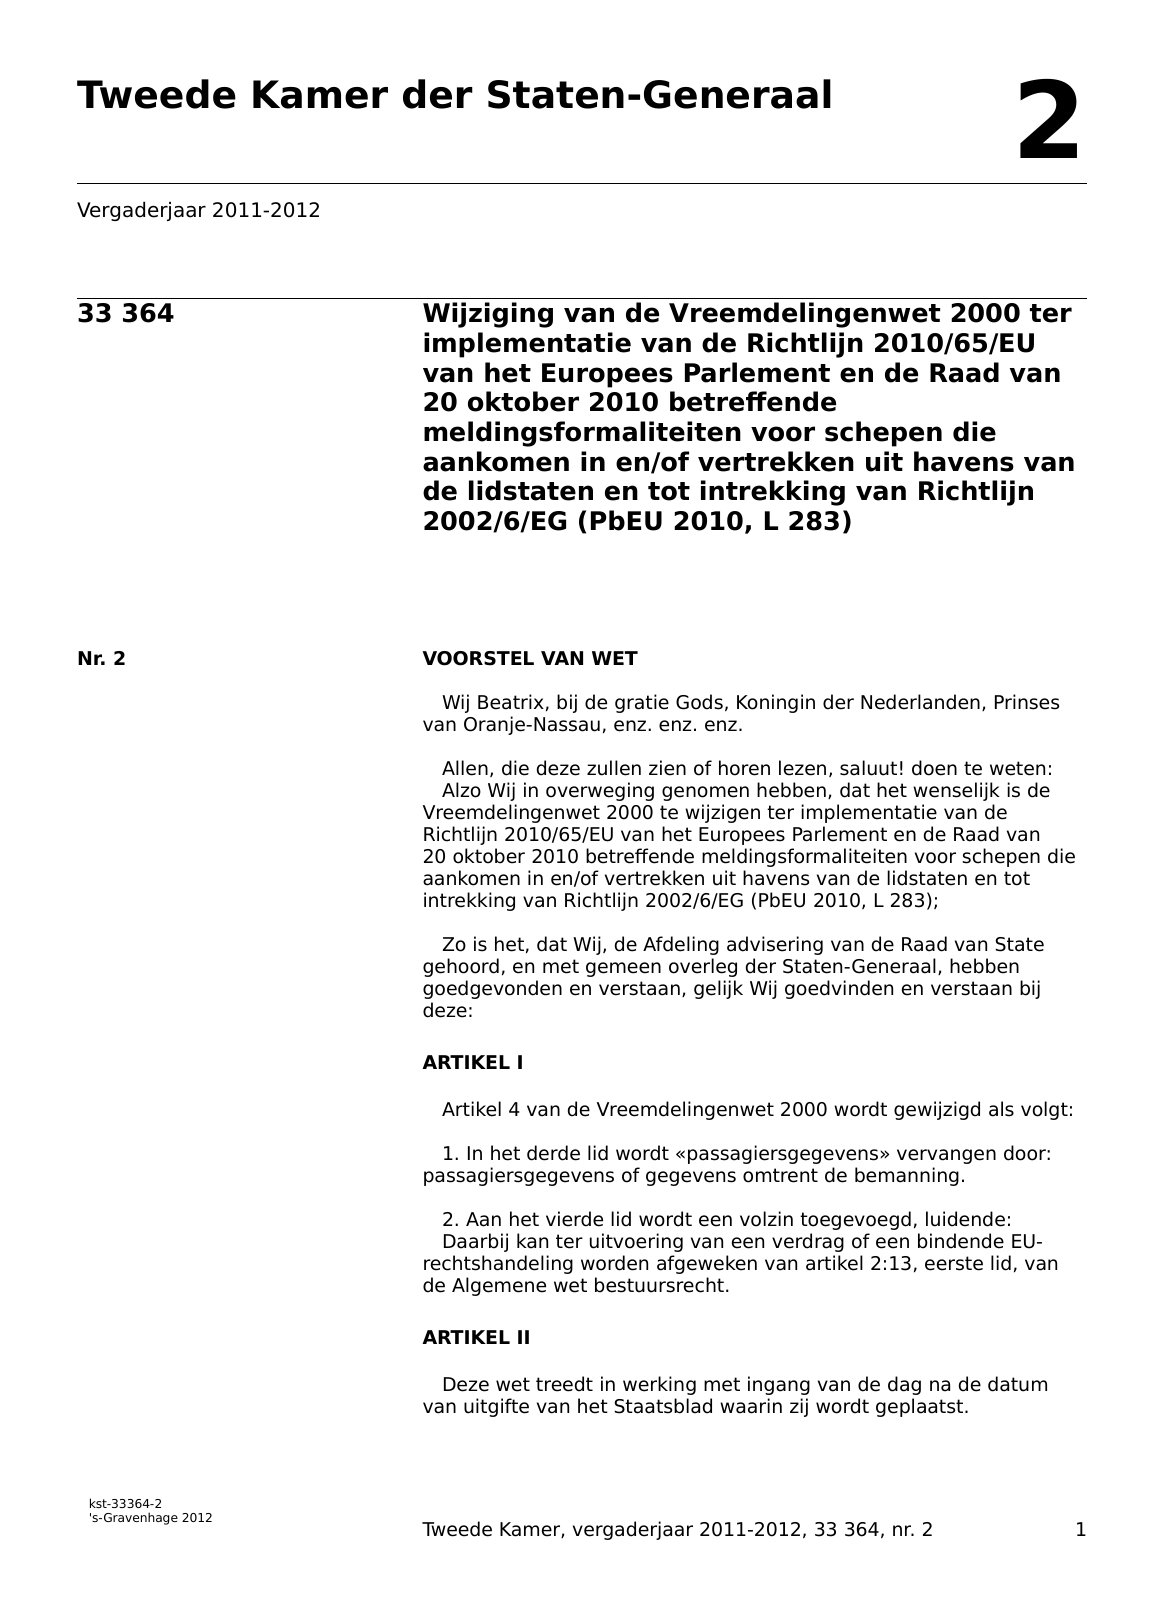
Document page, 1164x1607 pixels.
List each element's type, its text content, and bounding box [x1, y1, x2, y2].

table_header 2 [886, 59, 1087, 183]
subtitle ARTIKEL II [422, 1327, 1087, 1349]
subtitle 33 364 Wijziging van de Vreemdelingenwet 2000 ter implementatie van de Richtlijn 2010/65/EU van het Europees Parlement en de Raad van 20 oktober 2010 betreffende meldingsformaliteiten voor schepen die aankomen in en/of vertrekken uit havens van de lidstaten en tot intrekking van Richtlijn 2002/6/EG (PbEU 2010, L 283) [77, 299, 1087, 536]
subtitle Nr. 2 VOORSTEL VAN WET [77, 647, 1087, 669]
text Allen, die deze zullen zien of horen lezen, saluut! doen te weten: [422, 758, 1087, 780]
text Deze wet treedt in werking met ingang van de dag na de datum van uitgifte van het Staatsblad waarin zij wordt geplaatst. [422, 1374, 1087, 1418]
text 2. Aan het vierde lid wordt een volzin toegevoegd, luidende: [422, 1209, 1087, 1231]
text kst-33364-2 [88, 1497, 323, 1511]
text 's-Gravenhage 2012 [88, 1511, 323, 1525]
table_header Tweede Kamer der Staten-Generaal [77, 59, 886, 183]
table_cell Vergaderjaar 2011-2012 [77, 184, 1087, 298]
text Zo is het, dat Wij, de Afdeling advisering van de Raad van State gehoord, en met gemeen overleg der Staten-Generaal, hebben goedgevonden en verstaan, gelijk Wij goedvinden en verstaan bij deze: [422, 934, 1087, 1022]
text 1. In het derde lid wordt «passagiersgegevens» vervangen door: passagiersgegevens of gegevens omtrent de bemanning. [422, 1143, 1087, 1187]
text Alzo Wij in overweging genomen hebben, dat het wenselijk is de Vreemdelingenwet 2000 te wijzigen ter implementatie van de Richtlijn 2010/65/EU van het Europees Parlement en de Raad van 20 oktober 2010 betreffende meldingsformaliteiten voor schepen die aankomen in en/of vertrekken uit havens van de lidstaten en tot intrekking van Richtlijn 2002/6/EG (PbEU 2010, L 283); [422, 780, 1087, 912]
subtitle ARTIKEL I [422, 1052, 1087, 1074]
text Daarbij kan ter uitvoering van een verdrag of een bindende EU-rechtshandeling worden afgeweken van artikel 2:13, eerste lid, van de Algemene wet bestuursrecht. [422, 1231, 1087, 1297]
text Wij Beatrix, bij de gratie Gods, Koningin der Nederlanden, Prinses van Oranje-Nassau, enz. enz. enz. [422, 692, 1087, 736]
text Artikel 4 van de Vreemdelingenwet 2000 wordt gewijzigd als volgt: [422, 1099, 1087, 1121]
